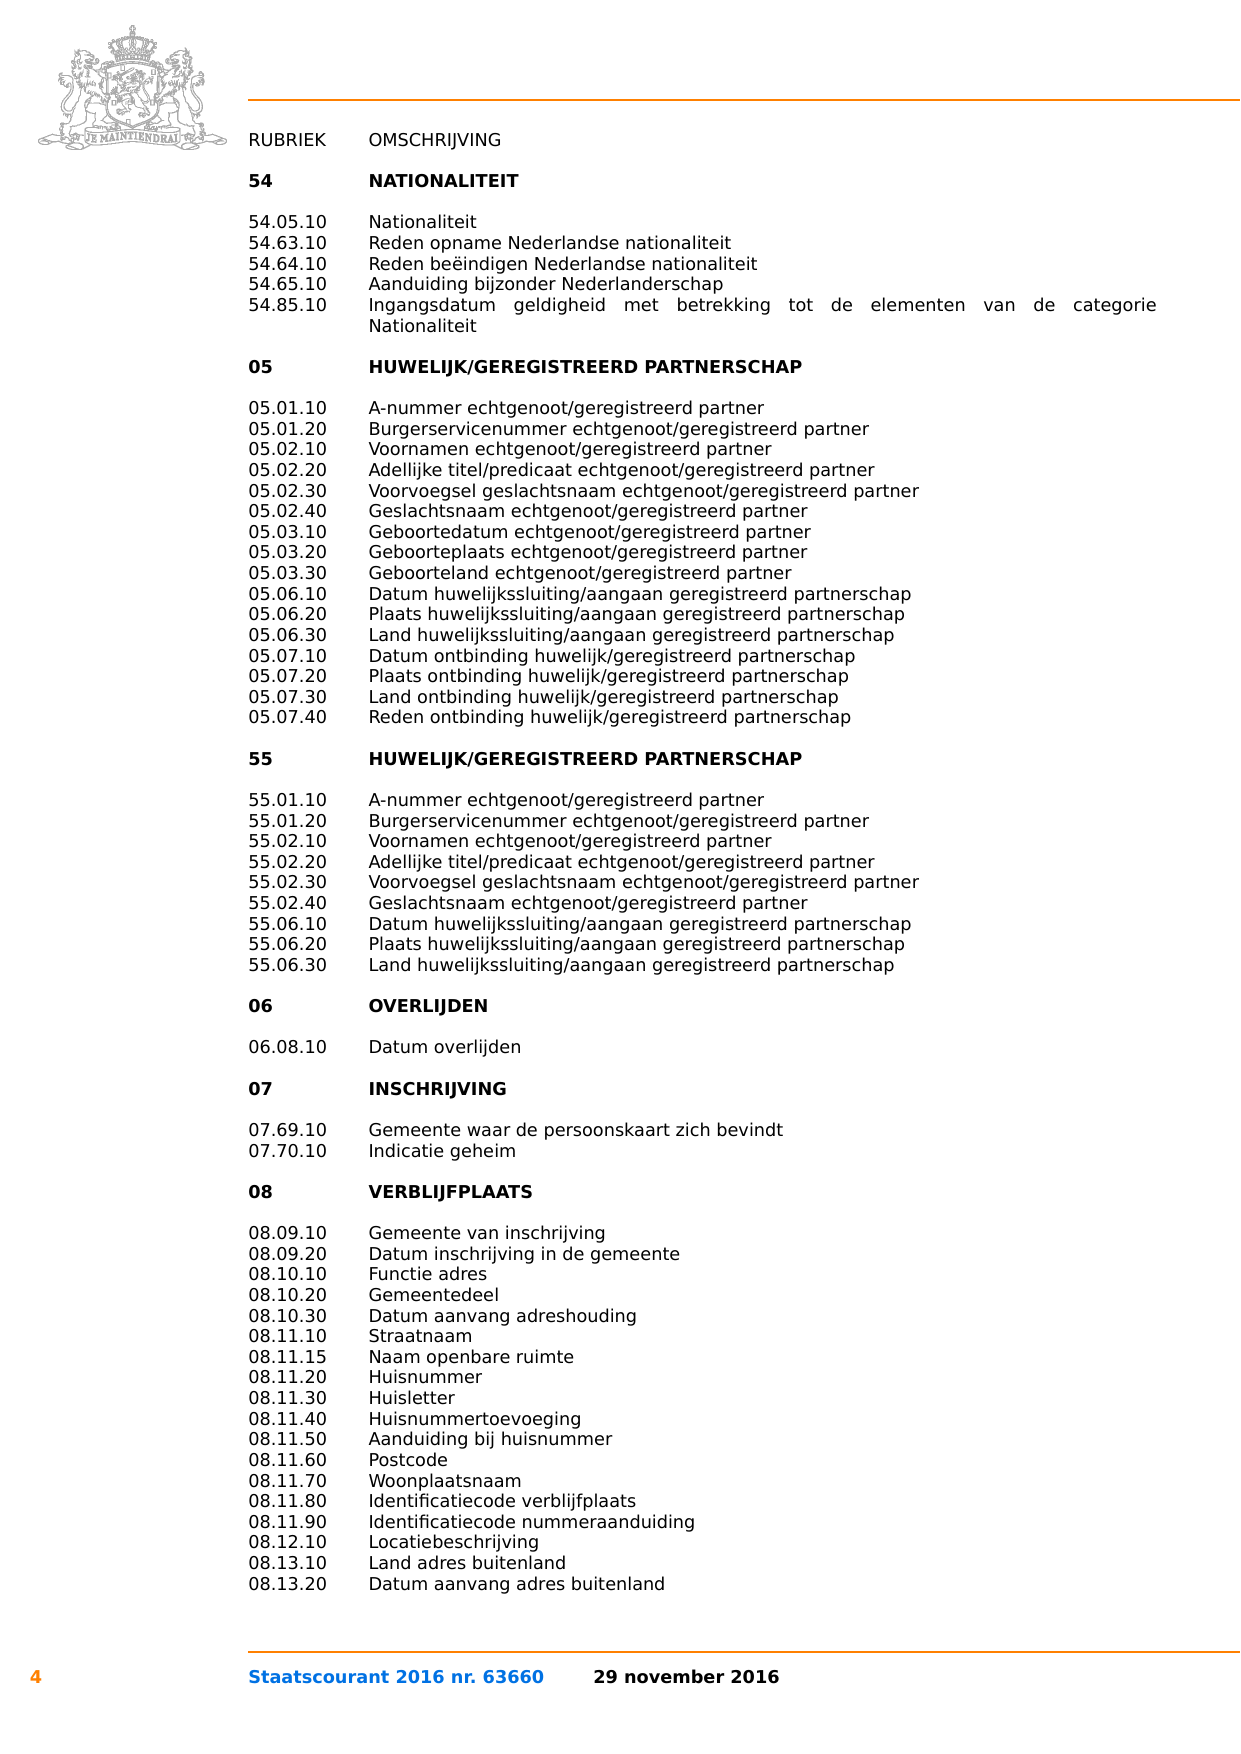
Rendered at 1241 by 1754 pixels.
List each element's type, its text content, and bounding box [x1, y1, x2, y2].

table_cell Adellijke titel/predicaat echtgenoot/geregistreerd partner [363, 852, 1163, 872]
table_cell Adellijke titel/predicaat echtgenoot/geregistreerd partner [363, 460, 1163, 481]
table_cell [248, 378, 362, 398]
table_cell 08.12.10 [248, 1533, 362, 1553]
table_header RUBRIEK [248, 130, 362, 151]
table_cell 55.02.40 [248, 893, 362, 914]
table_cell 05.07.30 [248, 687, 362, 707]
table_cell [363, 1161, 1163, 1182]
table_cell [248, 192, 362, 212]
table_cell 08.10.20 [248, 1285, 362, 1306]
table_cell Datum ontbinding huwelijk/geregistreerd partnerschap [363, 646, 1163, 666]
table_cell Postcode [363, 1450, 1163, 1471]
table_cell [248, 151, 362, 171]
table_cell 08.11.50 [248, 1429, 362, 1450]
table_cell 55.01.20 [248, 811, 362, 831]
table_cell Reden ontbinding huwelijk/geregistreerd partnerschap [363, 708, 1163, 728]
table_cell [248, 728, 362, 749]
table_cell [248, 1017, 362, 1037]
table_cell [248, 336, 362, 357]
table_cell 54.63.10 [248, 233, 362, 254]
table_header OMSCHRIJVING [363, 130, 1163, 151]
table_cell Burgerservicenummer echtgenoot/geregistreerd partner [363, 419, 1163, 439]
table_cell Aanduiding bij huisnummer [363, 1429, 1163, 1450]
table_cell 05.07.10 [248, 646, 362, 666]
table_cell Voornamen echtgenoot/geregistreerd partner [363, 439, 1163, 460]
picture [38, 25, 227, 150]
table_cell Ingangsdatum geldigheid met betrekking tot de elementen van de categorie Nationaliteit [363, 295, 1163, 336]
table_cell Huisnummer [363, 1368, 1163, 1388]
table_cell HUWELIJK/GEREGISTREERD PARTNERSCHAP [363, 749, 1163, 769]
table_cell Huisnummertoevoeging [363, 1409, 1163, 1429]
table_cell Voorvoegsel geslachtsnaam echtgenoot/geregistreerd partner [363, 873, 1163, 893]
table_cell 55.06.10 [248, 914, 362, 934]
table_cell 05.02.20 [248, 460, 362, 481]
table_cell NATIONALITEIT [363, 171, 1163, 192]
table_cell 54.64.10 [248, 254, 362, 274]
table_cell 05.03.20 [248, 543, 362, 563]
table_cell Datum aanvang adres buitenland [363, 1574, 1163, 1594]
table_cell 08.13.20 [248, 1574, 362, 1594]
table_cell [248, 1099, 362, 1120]
table_cell 08.11.15 [248, 1347, 362, 1367]
table_cell Geboorteland echtgenoot/geregistreerd partner [363, 563, 1163, 584]
table_cell Straatnaam [363, 1326, 1163, 1347]
table_cell Aanduiding bijzonder Nederlanderschap [363, 274, 1163, 295]
table_cell Land huwelijkssluiting/aangaan geregistreerd partnerschap [363, 955, 1163, 976]
table_cell [363, 192, 1163, 212]
table_cell Plaats huwelijkssluiting/aangaan geregistreerd partnerschap [363, 604, 1163, 625]
table_cell Voornamen echtgenoot/geregistreerd partner [363, 831, 1163, 852]
table_cell 08.11.10 [248, 1326, 362, 1347]
table_cell Gemeente waar de persoonskaart zich bevindt [363, 1120, 1163, 1141]
table_cell 08.10.30 [248, 1306, 362, 1326]
table_cell Geboortedatum echtgenoot/geregistreerd partner [363, 522, 1163, 542]
table_cell 05.06.10 [248, 584, 362, 604]
table_cell 55.06.30 [248, 955, 362, 976]
table_cell [363, 1058, 1163, 1079]
table_cell Nationaliteit [363, 213, 1163, 233]
table_cell 55 [248, 749, 362, 769]
table_cell 08.09.20 [248, 1244, 362, 1264]
table_cell Indicatie geheim [363, 1141, 1163, 1161]
table_cell Identificatiecode nummeraanduiding [363, 1512, 1163, 1532]
table_cell Land huwelijkssluiting/aangaan geregistreerd partnerschap [363, 625, 1163, 646]
table_cell 05.02.40 [248, 501, 362, 522]
table_cell Datum aanvang adreshouding [363, 1306, 1163, 1326]
table_cell [248, 769, 362, 790]
table_cell Naam openbare ruimte [363, 1347, 1163, 1367]
table_cell 05.02.30 [248, 481, 362, 501]
table_cell 55.06.20 [248, 934, 362, 955]
table_cell Plaats huwelijkssluiting/aangaan geregistreerd partnerschap [363, 934, 1163, 955]
table_cell Gemeentedeel [363, 1285, 1163, 1306]
table_cell 55.02.30 [248, 873, 362, 893]
table_cell [363, 336, 1163, 357]
table_cell [363, 769, 1163, 790]
table_cell VERBLIJFPLAATS [363, 1182, 1163, 1202]
table_cell 08.10.10 [248, 1264, 362, 1285]
table_cell Geslachtsnaam echtgenoot/geregistreerd partner [363, 501, 1163, 522]
table_cell [248, 976, 362, 996]
table_cell 55.02.20 [248, 852, 362, 872]
table_cell 08.09.10 [248, 1223, 362, 1244]
table_cell 08 [248, 1182, 362, 1202]
table_cell 54.05.10 [248, 213, 362, 233]
table_cell 05.06.20 [248, 604, 362, 625]
table_cell Gemeente van inschrijving [363, 1223, 1163, 1244]
table_cell Functie adres [363, 1264, 1163, 1285]
table_cell 05.07.20 [248, 666, 362, 687]
table_cell HUWELIJK/GEREGISTREERD PARTNERSCHAP [363, 357, 1163, 377]
table_cell [363, 976, 1163, 996]
table_cell [363, 1099, 1163, 1120]
table_cell Datum huwelijkssluiting/aangaan geregistreerd partnerschap [363, 584, 1163, 604]
table_cell 08.11.40 [248, 1409, 362, 1429]
table_cell 06 [248, 996, 362, 1017]
table_cell Land ontbinding huwelijk/geregistreerd partnerschap [363, 687, 1163, 707]
table_cell 07.69.10 [248, 1120, 362, 1141]
table_cell Locatiebeschrijving [363, 1533, 1163, 1553]
table_cell 55.01.10 [248, 790, 362, 811]
table_cell 55.02.10 [248, 831, 362, 852]
table_cell [248, 1058, 362, 1079]
table_cell [363, 378, 1163, 398]
table_cell 07 [248, 1079, 362, 1099]
table_cell Reden beëindigen Nederlandse nationaliteit [363, 254, 1163, 274]
table_cell 08.11.20 [248, 1368, 362, 1388]
table_cell 05.06.30 [248, 625, 362, 646]
table_cell 08.11.30 [248, 1388, 362, 1409]
table_cell Land adres buitenland [363, 1553, 1163, 1574]
table_cell Reden opname Nederlandse nationaliteit [363, 233, 1163, 254]
table_cell 54 [248, 171, 362, 192]
table_cell Geslachtsnaam echtgenoot/geregistreerd partner [363, 893, 1163, 914]
table_cell Voorvoegsel geslachtsnaam echtgenoot/geregistreerd partner [363, 481, 1163, 501]
table_cell 54.85.10 [248, 295, 362, 336]
table_cell Datum overlijden [363, 1038, 1163, 1058]
table_cell 08.11.70 [248, 1471, 362, 1491]
table_cell 07.70.10 [248, 1141, 362, 1161]
table_cell [248, 1203, 362, 1223]
table_cell 08.13.10 [248, 1553, 362, 1574]
table_cell [363, 151, 1163, 171]
table_cell [363, 1017, 1163, 1037]
table_cell 08.11.80 [248, 1491, 362, 1512]
table_cell INSCHRIJVING [363, 1079, 1163, 1099]
table_cell Identificatiecode verblijfplaats [363, 1491, 1163, 1512]
table_cell [248, 1161, 362, 1182]
table_cell 08.11.60 [248, 1450, 362, 1471]
table_cell 54.65.10 [248, 274, 362, 295]
table_cell A-nummer echtgenoot/geregistreerd partner [363, 790, 1163, 811]
table_cell 06.08.10 [248, 1038, 362, 1058]
table_cell 05.03.10 [248, 522, 362, 542]
table_cell [363, 728, 1163, 749]
table_cell OVERLIJDEN [363, 996, 1163, 1017]
table_cell Plaats ontbinding huwelijk/geregistreerd partnerschap [363, 666, 1163, 687]
table_cell 05.03.30 [248, 563, 362, 584]
table_cell 08.11.90 [248, 1512, 362, 1532]
table_cell Datum inschrijving in de gemeente [363, 1244, 1163, 1264]
table_cell Burgerservicenummer echtgenoot/geregistreerd partner [363, 811, 1163, 831]
table_cell Woonplaatsnaam [363, 1471, 1163, 1491]
table_cell A-nummer echtgenoot/geregistreerd partner [363, 398, 1163, 419]
table_cell 05.01.20 [248, 419, 362, 439]
table_cell 05.02.10 [248, 439, 362, 460]
table_cell 05.07.40 [248, 708, 362, 728]
table_cell 05 [248, 357, 362, 377]
table_cell Datum huwelijkssluiting/aangaan geregistreerd partnerschap [363, 914, 1163, 934]
table_cell 05.01.10 [248, 398, 362, 419]
table_cell Geboorteplaats echtgenoot/geregistreerd partner [363, 543, 1163, 563]
table_cell Huisletter [363, 1388, 1163, 1409]
table_cell [363, 1203, 1163, 1223]
